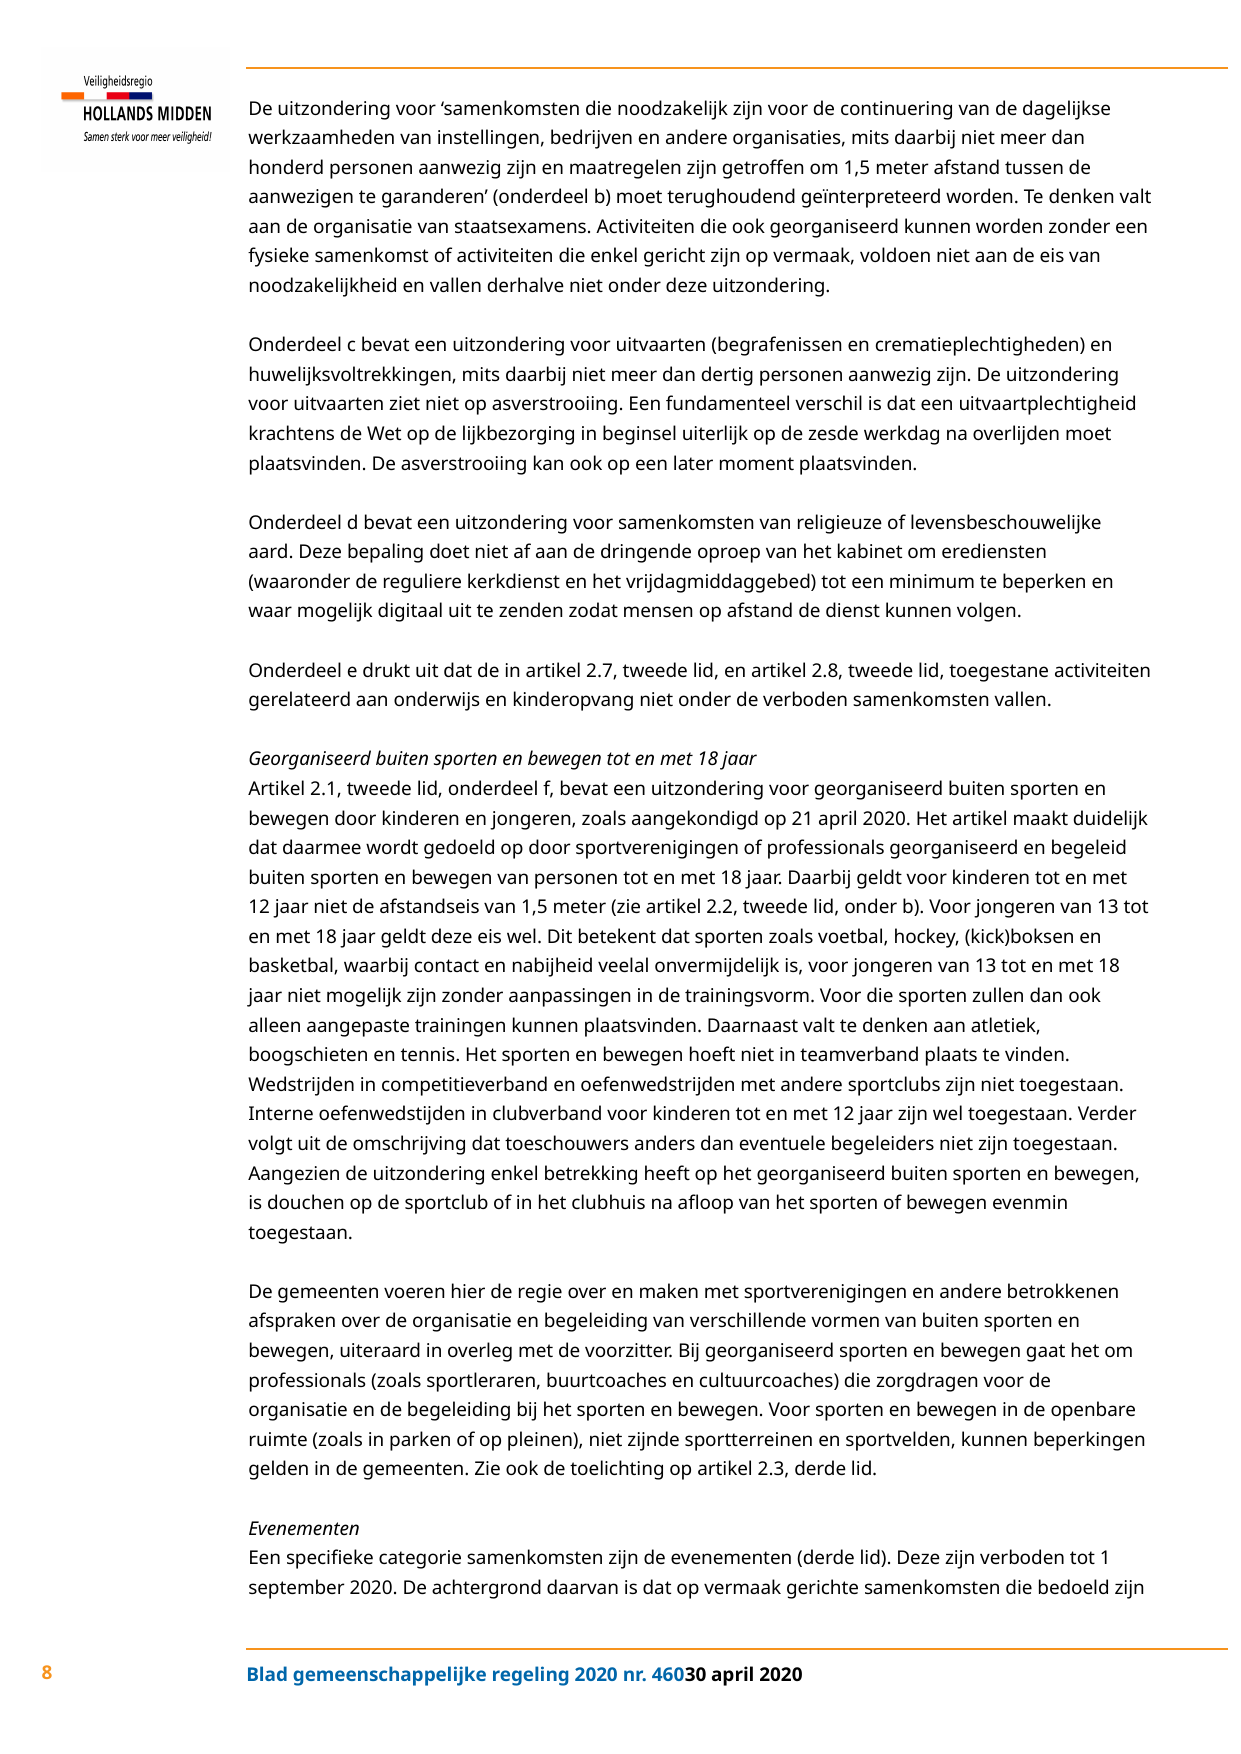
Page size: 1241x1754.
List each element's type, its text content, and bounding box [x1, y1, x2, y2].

picture [41, 47, 231, 172]
text De gemeenten voeren hier de regie over en maken met sportverenigingen en andere betrokkenen afspraken over de organisatie en begeleiding van verschillende vormen van buiten sporten en bewegen, uiteraard in overleg met de voorzitter. Bij georganiseerd sporten en bewegen gaat het om professionals (zoals sportleraren, buurtcoaches en cultuurcoaches) die zorgdragen voor de organisatie en de begeleiding bij het sporten en bewegen. Voor sporten en bewegen in de openbare ruimte (zoals in parken of op pleinen), niet zijnde sportterreinen en sportvelden, kunnen beperkingen gelden in de gemeenten. Zie ook de toelichting op artikel 2.3, derde lid. [248, 1278, 1152, 1481]
text Onderdeel c bevat een uitzondering voor uitvaarten (begrafenissen en crematieplechtigheden) en huwelijksvoltrekkingen, mits daarbij niet meer dan dertig personen aanwezig zijn. De uitzondering voor uitvaarten ziet niet op asverstrooiing. Een fundamenteel verschil is dat een uitvaartplechtigheid krachtens de Wet op de lijkbezorging in beginsel uiterlijk op de zesde werkdag na overlijden moet plaatsvinden. De asverstrooiing kan ook op een later moment plaatsvinden. [248, 331, 1152, 476]
text Onderdeel e drukt uit dat de in artikel 2.7, tweede lid, en artikel 2.8, tweede lid, toegestane activiteiten gerelateerd aan onderwijs en kinderopvang niet onder de verboden samenkomsten vallen. [248, 657, 1152, 712]
text Een specifieke categorie samenkomsten zijn de evenementen (derde lid). Deze zijn verboden tot 1 september 2020. De achtergrond daarvan is dat op vermaak gerichte samenkomsten die bedoeld zijn [248, 1544, 1152, 1600]
text Artikel 2.1, tweede lid, onderdeel f, bevat een uitzondering voor georganiseerd buiten sporten en bewegen door kinderen en jongeren, zoals aangekondigd op 21 april 2020. Het artikel maakt duidelijk dat daarmee wordt gedoeld op door sportverenigingen of professionals georganiseerd en begeleid buiten sporten en bewegen van personen tot en met 18 jaar. Daarbij geldt voor kinderen tot en met 12 jaar niet de afstandseis van 1,5 meter (zie artikel 2.2, tweede lid, onder b). Voor jongeren van 13 tot en met 18 jaar geldt deze eis wel. Dit betekent dat sporten zoals voetbal, hockey, (kick)boksen en basketbal, waarbij contact en nabijheid veelal onvermijdelijk is, voor jongeren van 13 tot en met 18 jaar niet mogelijk zijn zonder aanpassingen in de trainingsvorm. Voor die sporten zullen dan ook alleen aangepaste trainingen kunnen plaatsvinden. Daarnaast valt te denken aan atletiek, boogschieten en tennis. Het sporten en bewegen hoeft niet in teamverband plaats te vinden. Wedstrijden in competitieverband en oefenwedstrijden met andere sportclubs zijn niet toegestaan. Interne oefenwedstijden in clubverband voor kinderen tot en met 12 jaar zijn wel toegestaan. Verder volgt uit de omschrijving dat toeschouwers anders dan eventuele begeleiders niet zijn toegestaan. Aangezien de uitzondering enkel betrekking heeft op het georganiseerd buiten sporten en bewegen, is douchen op de sportclub of in het clubhuis na afloop van het sporten of bewegen evenmin toegestaan. [248, 775, 1152, 1245]
text De uitzondering voor ‘samenkomsten die noodzakelijk zijn voor de continuering van de dagelijkse werkzaamheden van instellingen, bedrijven en andere organisaties, mits daarbij niet meer dan honderd personen aanwezig zijn en maatregelen zijn getroffen om 1,5 meter afstand tussen de aanwezigen te garanderen’ (onderdeel b) moet terughoudend geïnterpreteerd worden. Te denken valt aan de organisatie van staatsexamens. Activiteiten die ook georganiseerd kunnen worden zonder een fysieke samenkomst of activiteiten die enkel gericht zijn op vermaak, voldoen niet aan de eis van noodzakelijkheid en vallen derhalve niet onder deze uitzondering. [248, 95, 1152, 298]
text Onderdeel d bevat een uitzondering voor samenkomsten van religieuze of levensbeschouwelijke aard. Deze bepaling doet niet af aan de dringende oproep van het kabinet om erediensten (waaronder de reguliere kerkdienst en het vrijdagmiddaggebed) tot een minimum te beperken en waar mogelijk digitaal uit te zenden zodat mensen op afstand de dienst kunnen volgen. [248, 509, 1152, 623]
text Evenementen [248, 1515, 1152, 1541]
text Georganiseerd buiten sporten en bewegen tot en met 18 jaar [248, 746, 1152, 771]
